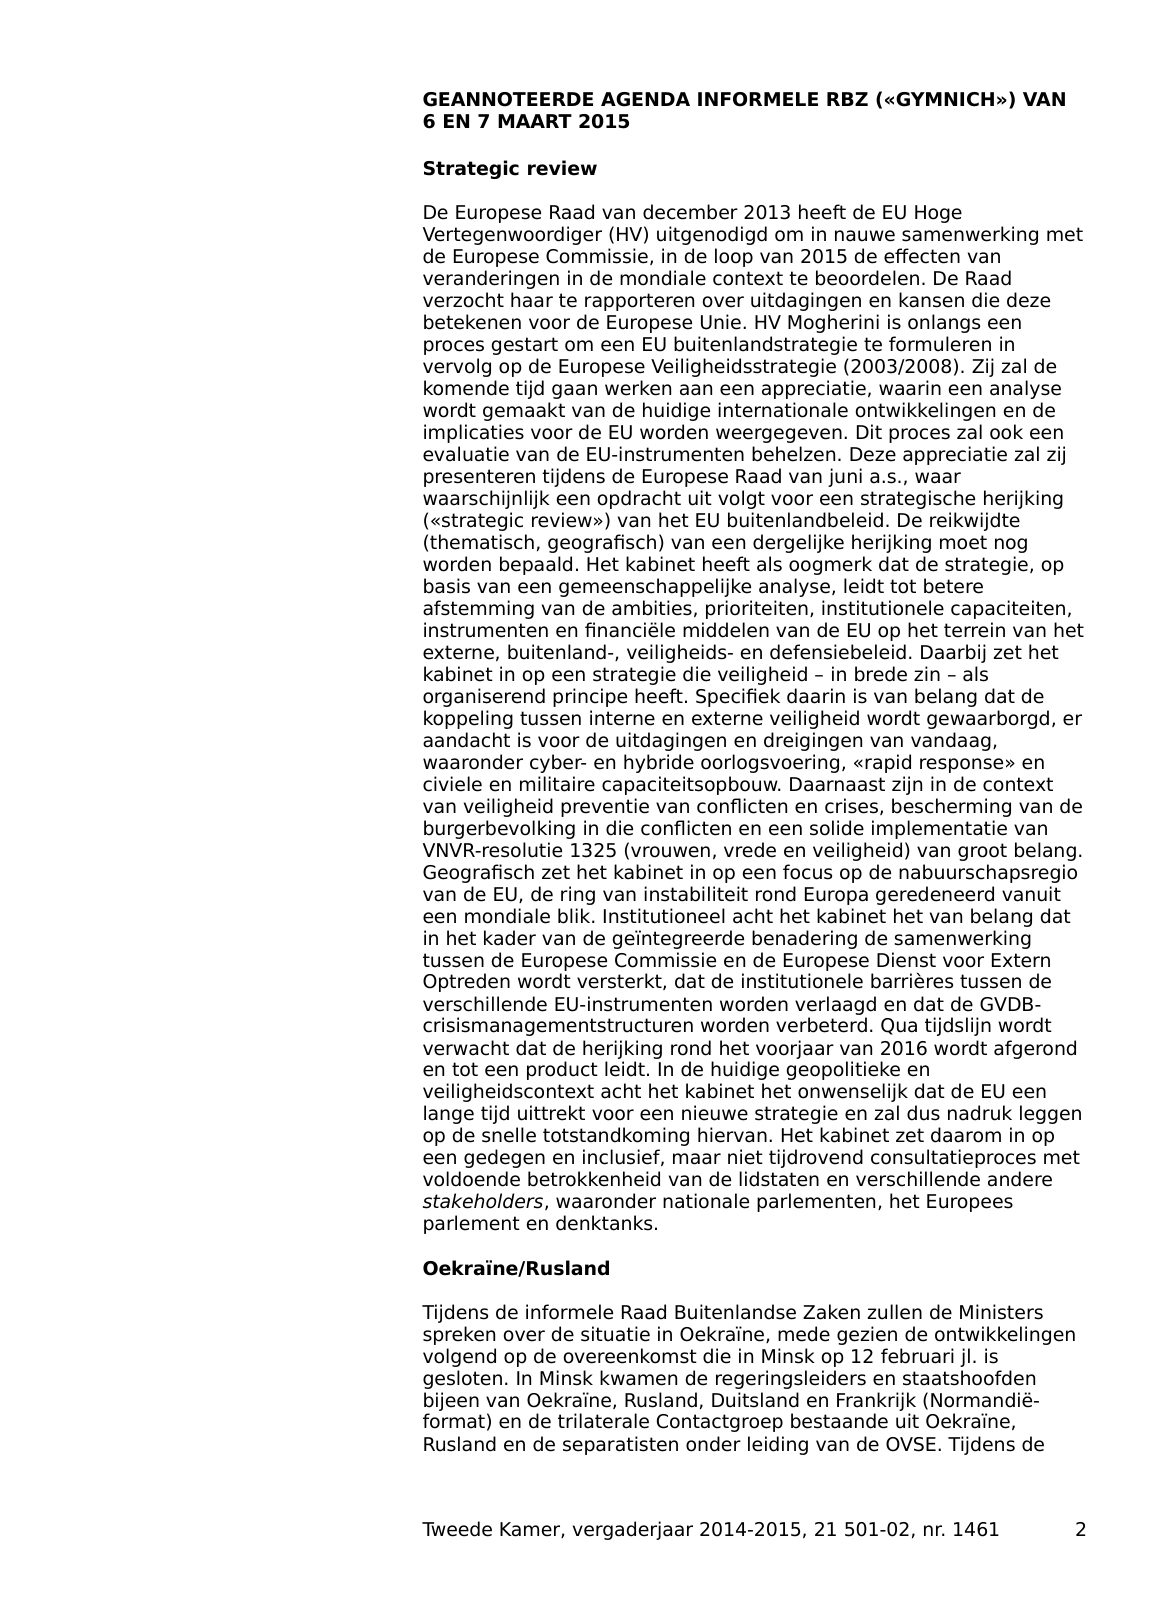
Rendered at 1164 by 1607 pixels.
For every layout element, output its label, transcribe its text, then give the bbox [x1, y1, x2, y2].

text De Europese Raad van december 2013 heeft de EU Hoge Vertegenwoordiger (HV) uitgenodigd om in nauwe samenwerking met de Europese Commissie, in de loop van 2015 de effecten van veranderingen in de mondiale context te beoordelen. De Raad verzocht haar te rapporteren over uitdagingen en kansen die deze betekenen voor de Europese Unie. HV Mogherini is onlangs een proces gestart om een EU buitenlandstrategie te formuleren in vervolg op de Europese Veiligheidsstrategie (2003/2008). Zij zal de komende tijd gaan werken aan een appreciatie, waarin een analyse wordt gemaakt van de huidige internationale ontwikkelingen en de implicaties voor de EU worden weergegeven. Dit proces zal ook een evaluatie van de EU-instrumenten behelzen. Deze appreciatie zal zij presenteren tijdens de Europese Raad van juni a.s., waar waarschijnlijk een opdracht uit volgt voor een strategische herijking («strategic review») van het EU buitenlandbeleid. De reikwijdte (thematisch, geografisch) van een dergelijke herijking moet nog worden bepaald. Het kabinet heeft als oogmerk dat de strategie, op basis van een gemeenschappelijke analyse, leidt tot betere afstemming van de ambities, prioriteiten, institutionele capaciteiten, instrumenten en financiële middelen van de EU op het terrein van het externe, buitenland-, veiligheids- en defensiebeleid. Daarbij zet het kabinet in op een strategie die veiligheid – in brede zin – als organiserend principe heeft. Specifiek daarin is van belang dat de koppeling tussen interne en externe veiligheid wordt gewaarborgd, er aandacht is voor de uitdagingen en dreigingen van vandaag, waaronder cyber- en hybride oorlogsvoering, «rapid response» en civiele en militaire capaciteitsopbouw. Daarnaast zijn in de context van veiligheid preventie van conflicten en crises, bescherming van de burgerbevolking in die conflicten en een solide implementatie van VNVR-resolutie 1325 (vrouwen, vrede en veiligheid) van groot belang. Geografisch zet het kabinet in op een focus op de nabuurschapsregio van de EU, de ring van instabiliteit rond Europa geredeneerd vanuit een mondiale blik. Institutioneel acht het kabinet het van belang dat in het kader van de geïntegreerde benadering de samenwerking tussen de Europese Commissie en de Europese Dienst voor Extern Optreden wordt versterkt, dat de institutionele barrières tussen de verschillende EU-instrumenten worden verlaagd en dat de GVDB-crisismanagementstructuren worden verbeterd. Qua tijdslijn wordt verwacht dat de herijking rond het voorjaar van 2016 wordt afgerond en tot een product leidt. In de huidige geopolitieke en veiligheidscontext acht het kabinet het onwenselijk dat de EU een lange tijd uittrekt voor een nieuwe strategie en zal dus nadruk leggen op de snelle totstandkoming hiervan. Het kabinet zet daarom in op een gedegen en inclusief, maar niet tijdrovend consultatieproces met voldoende betrokkenheid van de lidstaten en verschillende andere stakeholders, waaronder nationale parlementen, het Europees parlement en denktanks. [422, 202, 1087, 1235]
text Tijdens de informele Raad Buitenlandse Zaken zullen de Ministers spreken over de situatie in Oekraïne, mede gezien de ontwikkelingen volgend op de overeenkomst die in Minsk op 12 februari jl. is gesloten. In Minsk kwamen de regeringsleiders en staatshoofden bijeen van Oekraïne, Rusland, Duitsland en Frankrijk (Normandië-format) en de trilaterale Contactgroep bestaande uit Oekraïne, Rusland en de separatisten onder leiding van de OVSE. Tijdens de [422, 1302, 1087, 1455]
subtitle GEANNOTEERDE AGENDA INFORMELE RBZ («GYMNICH») VAN 6 EN 7 MAART 2015 [422, 89, 1087, 133]
subtitle Strategic review [422, 158, 1087, 180]
subtitle Oekraïne/Rusland [422, 1257, 1087, 1279]
